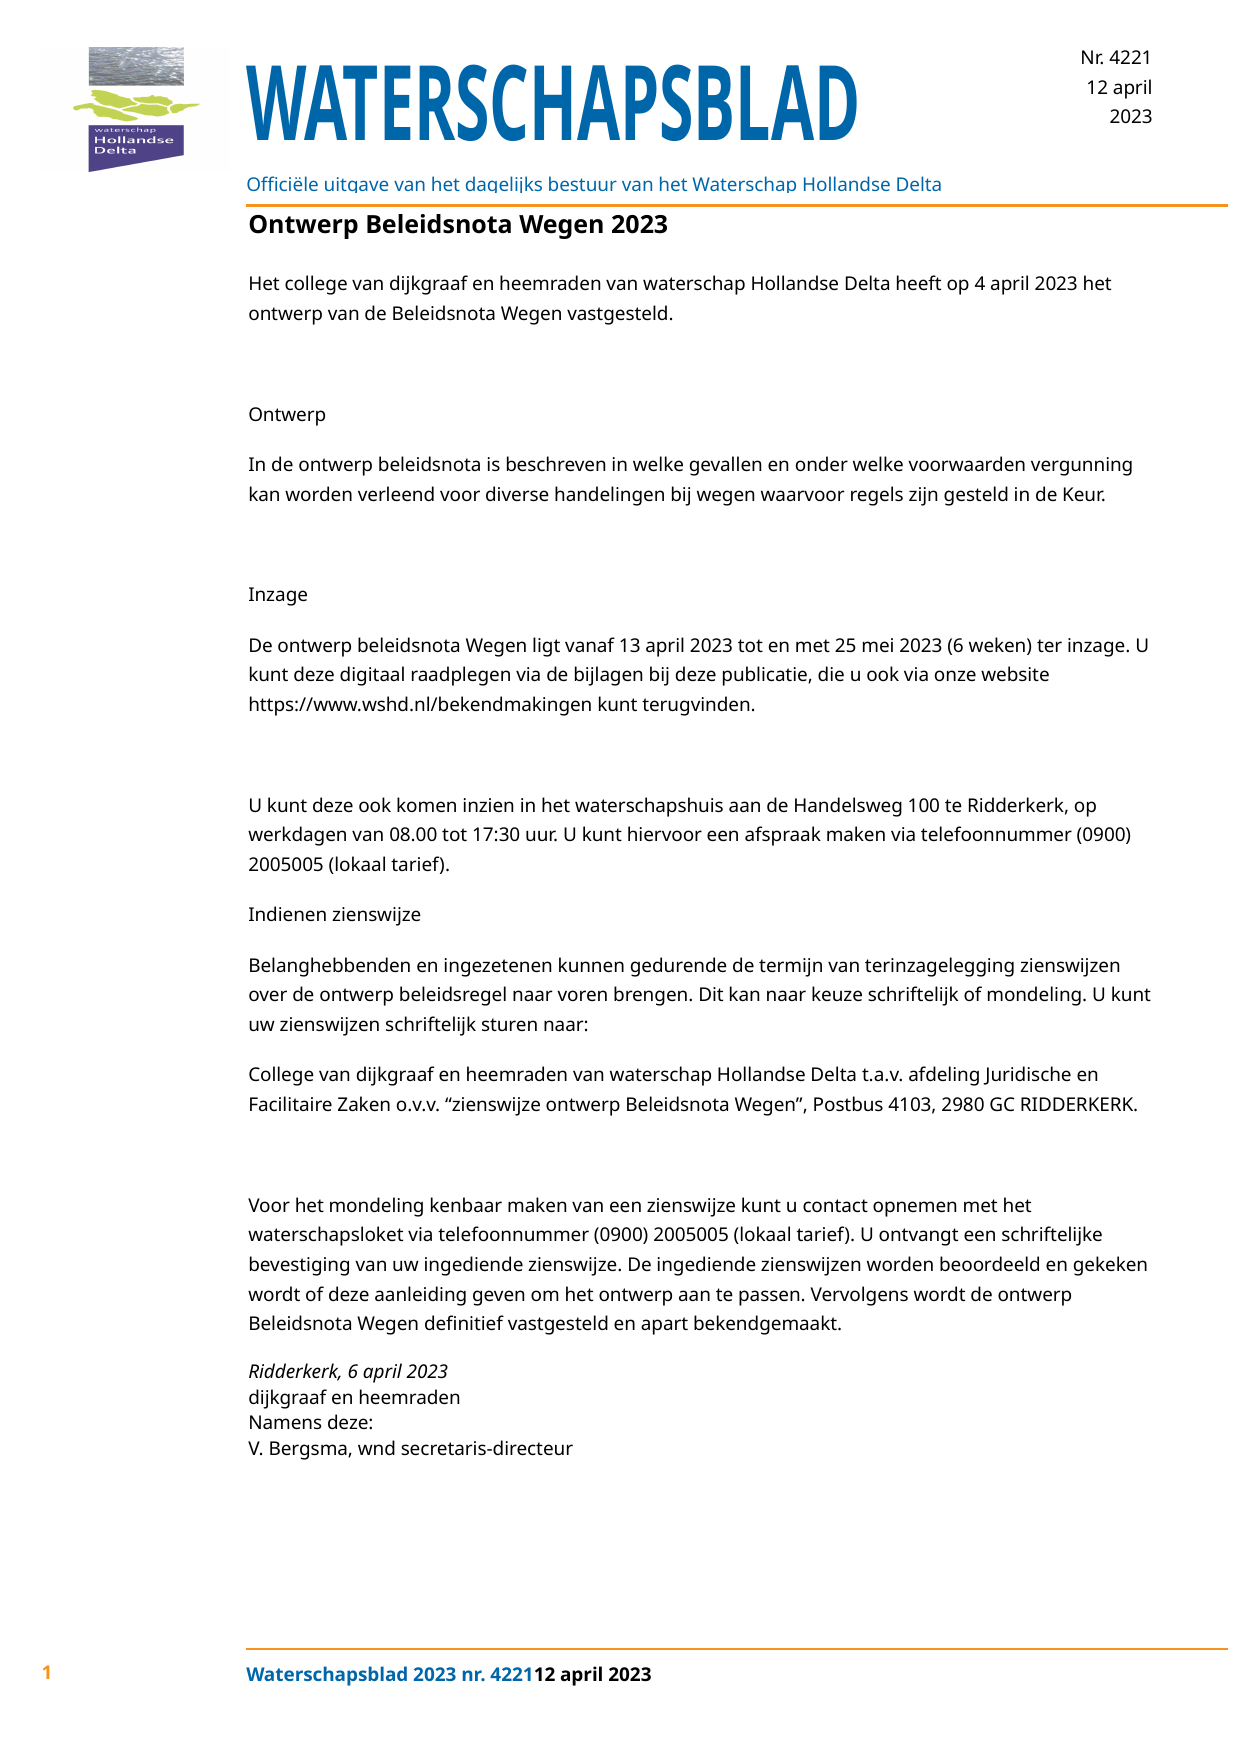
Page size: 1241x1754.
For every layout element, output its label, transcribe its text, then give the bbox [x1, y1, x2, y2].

text Indienen zienswijze [248, 902, 1152, 927]
text Belanghebbenden en ingezetenen kunnen gedurende de termijn van terinzagelegging zienswijzen over de ontwerp beleidsregel naar voren brengen. Dit kan naar keuze schriftelijk of mondeling. U kunt uw zienswijzen schriftelijk sturen naar: [248, 952, 1152, 1037]
text De ontwerp beleidsnota Wegen ligt vanaf 13 april 2023 tot en met 25 mei 2023 (6 weken) ter inzage. U kunt deze digitaal raadplegen via de bijlagen bij deze publicatie, die u ook via onze website https://www.wshd.nl/bekendmakingen kunt terugvinden. [248, 632, 1152, 717]
text dijkgraaf en heemraden [248, 1384, 1152, 1409]
text Inzage [248, 582, 1152, 607]
text Namens deze: [248, 1409, 1152, 1435]
text U kunt deze ook komen inzien in het waterschapshuis aan de Handelsweg 100 te Ridderkerk, op werkdagen van 08.00 tot 17:30 uur. U kunt hiervoor een afspraak maken via telefoonnummer (0900) 2005005 (lokaal tarief). [248, 792, 1152, 877]
text Ontwerp [248, 401, 1152, 426]
picture [41, 47, 231, 172]
text College van dijkgraaf en heemraden van waterschap Hollandse Delta t.a.v. afdeling Juridische en Facilitaire Zaken o.v.v. “zienswijze ontwerp Beleidsnota Wegen”, Postbus 4103, 2980 GC RIDDERKERK. [248, 1062, 1152, 1117]
text Voor het mondeling kenbaar maken van een zienswijze kunt u contact opnemen met het waterschapsloket via telefoonnummer (0900) 2005005 (lokaal tarief). U ontvangt een schriftelijke bevestiging van uw ingediende zienswijze. De ingediende zienswijzen worden beoordeeld en gekeken wordt of deze aanleiding geven om het ontwerp aan te passen. Vervolgens wordt de ontwerp Beleidsnota Wegen definitief vastgesteld en apart bekendgemaakt. [248, 1192, 1152, 1336]
text Het college van dijkgraaf en heemraden van waterschap Hollandse Delta heeft op 4 april 2023 het ontwerp van de Beleidsnota Wegen vastgesteld. [248, 270, 1152, 326]
text Ridderkerk, 6 april 2023 [248, 1358, 1152, 1384]
text In de ontwerp beleidsnota is beschreven in welke gevallen en onder welke voorwaarden vergunning kan worden verleend voor diverse handelingen bij wegen waarvoor regels zijn gesteld in de Keur. [248, 451, 1152, 506]
text Ontwerp Beleidsnota Wegen 2023 [248, 207, 1152, 241]
text V. Bergsma, wnd secretaris-directeur [248, 1435, 1152, 1461]
